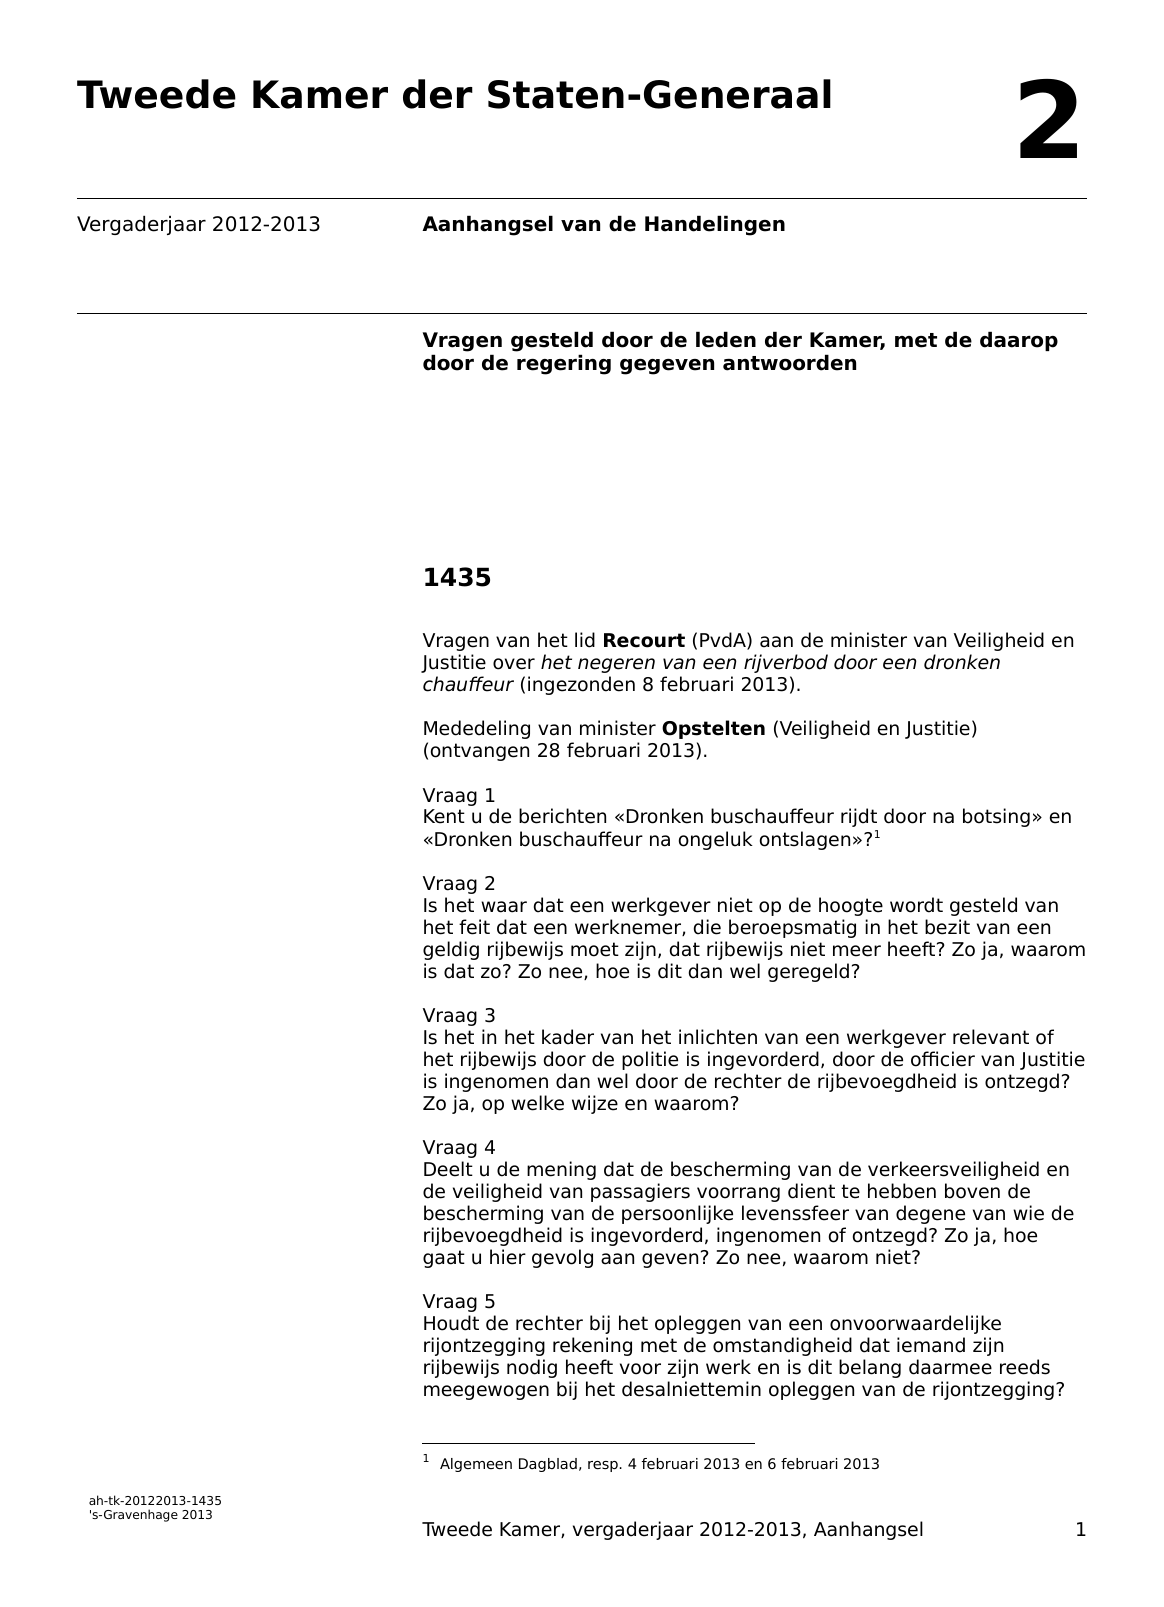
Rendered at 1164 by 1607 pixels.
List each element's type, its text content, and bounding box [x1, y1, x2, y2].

text Vraag 2 [422, 873, 1087, 894]
text Vraag 5 [422, 1291, 1087, 1313]
text Mededeling van minister Opstelten (Veiligheid en Justitie) (ontvangen 28 februari 2013). [422, 718, 1087, 762]
text Vraag 1 [422, 784, 1087, 806]
text Houdt de rechter bij het opleggen van een onvoorwaardelijke rijontzegging rekening met de omstandigheid dat iemand zijn rijbewijs nodig heeft voor zijn werk en is dit belang daarmee reeds meegewogen bij het desalniettemin opleggen van de rijontzegging? [422, 1313, 1087, 1401]
table_cell Vragen gesteld door de leden der Kamer, met de daarop door de regering gegeven antwoorden [422, 314, 1087, 375]
table_cell Vergaderjaar 2012-2013 [77, 199, 422, 313]
text Vraag 4 [422, 1137, 1087, 1159]
text Kent u de berichten «Dronken buschauffeur rijdt door na botsing» en «Dronken buschauffeur na ongeluk ontslagen»? [422, 806, 1087, 850]
text 1435 [422, 563, 1087, 592]
text Algemeen Dagblad, resp. 4 februari 2013 en 6 februari 2013 [422, 1452, 1087, 1474]
text 's-Gravenhage 2013 [88, 1508, 323, 1522]
text Is het waar dat een werkgever niet op de hoogte wordt gesteld van het feit dat een werknemer, die beroepsmatig in het bezit van een geldig rijbewijs moet zijn, dat rijbewijs niet meer heeft? Zo ja, waarom is dat zo? Zo nee, hoe is dit dan wel geregeld? [422, 894, 1087, 982]
table_cell Aanhangsel van de Handelingen [422, 199, 1087, 313]
text Deelt u de mening dat de bescherming van de verkeersveiligheid en de veiligheid van passagiers voorrang dient te hebben boven de bescherming van de persoonlijke levenssfeer van degene van wie de rijbevoegdheid is ingevorderd, ingenomen of ontzegd? Zo ja, hoe gaat u hier gevolg aan geven? Zo nee, waarom niet? [422, 1159, 1087, 1269]
table_header Tweede Kamer der Staten-Generaal [77, 59, 886, 198]
text Vraag 3 [422, 1005, 1087, 1027]
table_cell [77, 314, 422, 375]
table_header 2 [886, 59, 1087, 198]
text Vragen van het lid Recourt (PvdA) aan de minister van Veiligheid en Justitie over het negeren van een rijverbod door een dronken chauffeur (ingezonden 8 februari 2013). [422, 630, 1087, 696]
text Is het in het kader van het inlichten van een werkgever relevant of het rijbewijs door de politie is ingevorderd, door de officier van Justitie is ingenomen dan wel door de rechter de rijbevoegdheid is ontzegd? Zo ja, op welke wijze en waarom? [422, 1027, 1087, 1114]
text ah-tk-20122013-1435 [88, 1494, 323, 1508]
